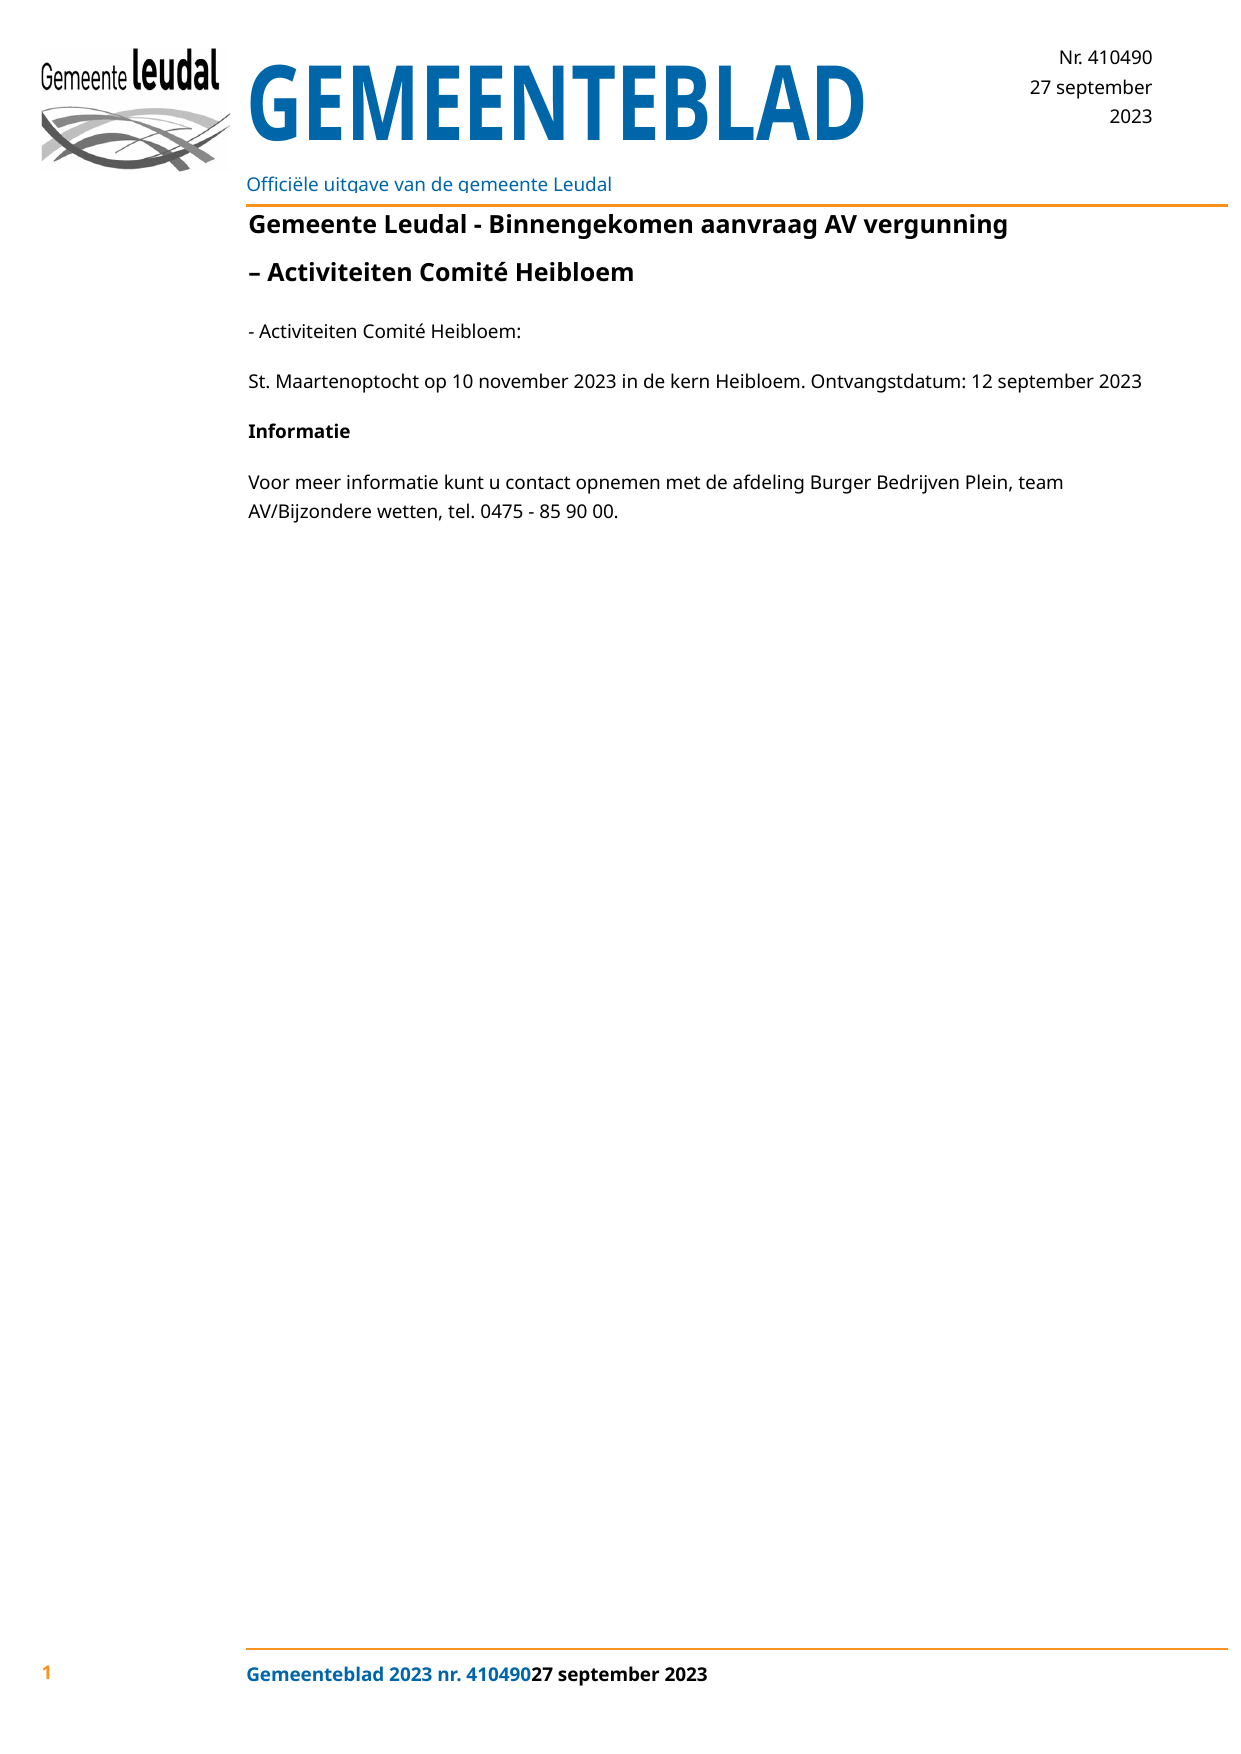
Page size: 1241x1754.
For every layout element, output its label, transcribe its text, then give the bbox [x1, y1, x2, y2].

text Informatie [248, 419, 1152, 444]
text Gemeente Leudal - Binnengekomen aanvraag AV vergunning – Activiteiten Comité Heibloem [248, 207, 1152, 288]
picture [41, 47, 231, 172]
text - Activiteiten Comité Heibloem: [248, 318, 1152, 344]
text St. Maartenoptocht op 10 november 2023 in de kern Heibloem. Ontvangstdatum: 12 september 2023 [248, 368, 1152, 394]
text Voor meer informatie kunt u contact opnemen met de afdeling Burger Bedrijven Plein, team AV/Bijzondere wetten, tel. 0475 - 85 90 00. [248, 469, 1152, 524]
